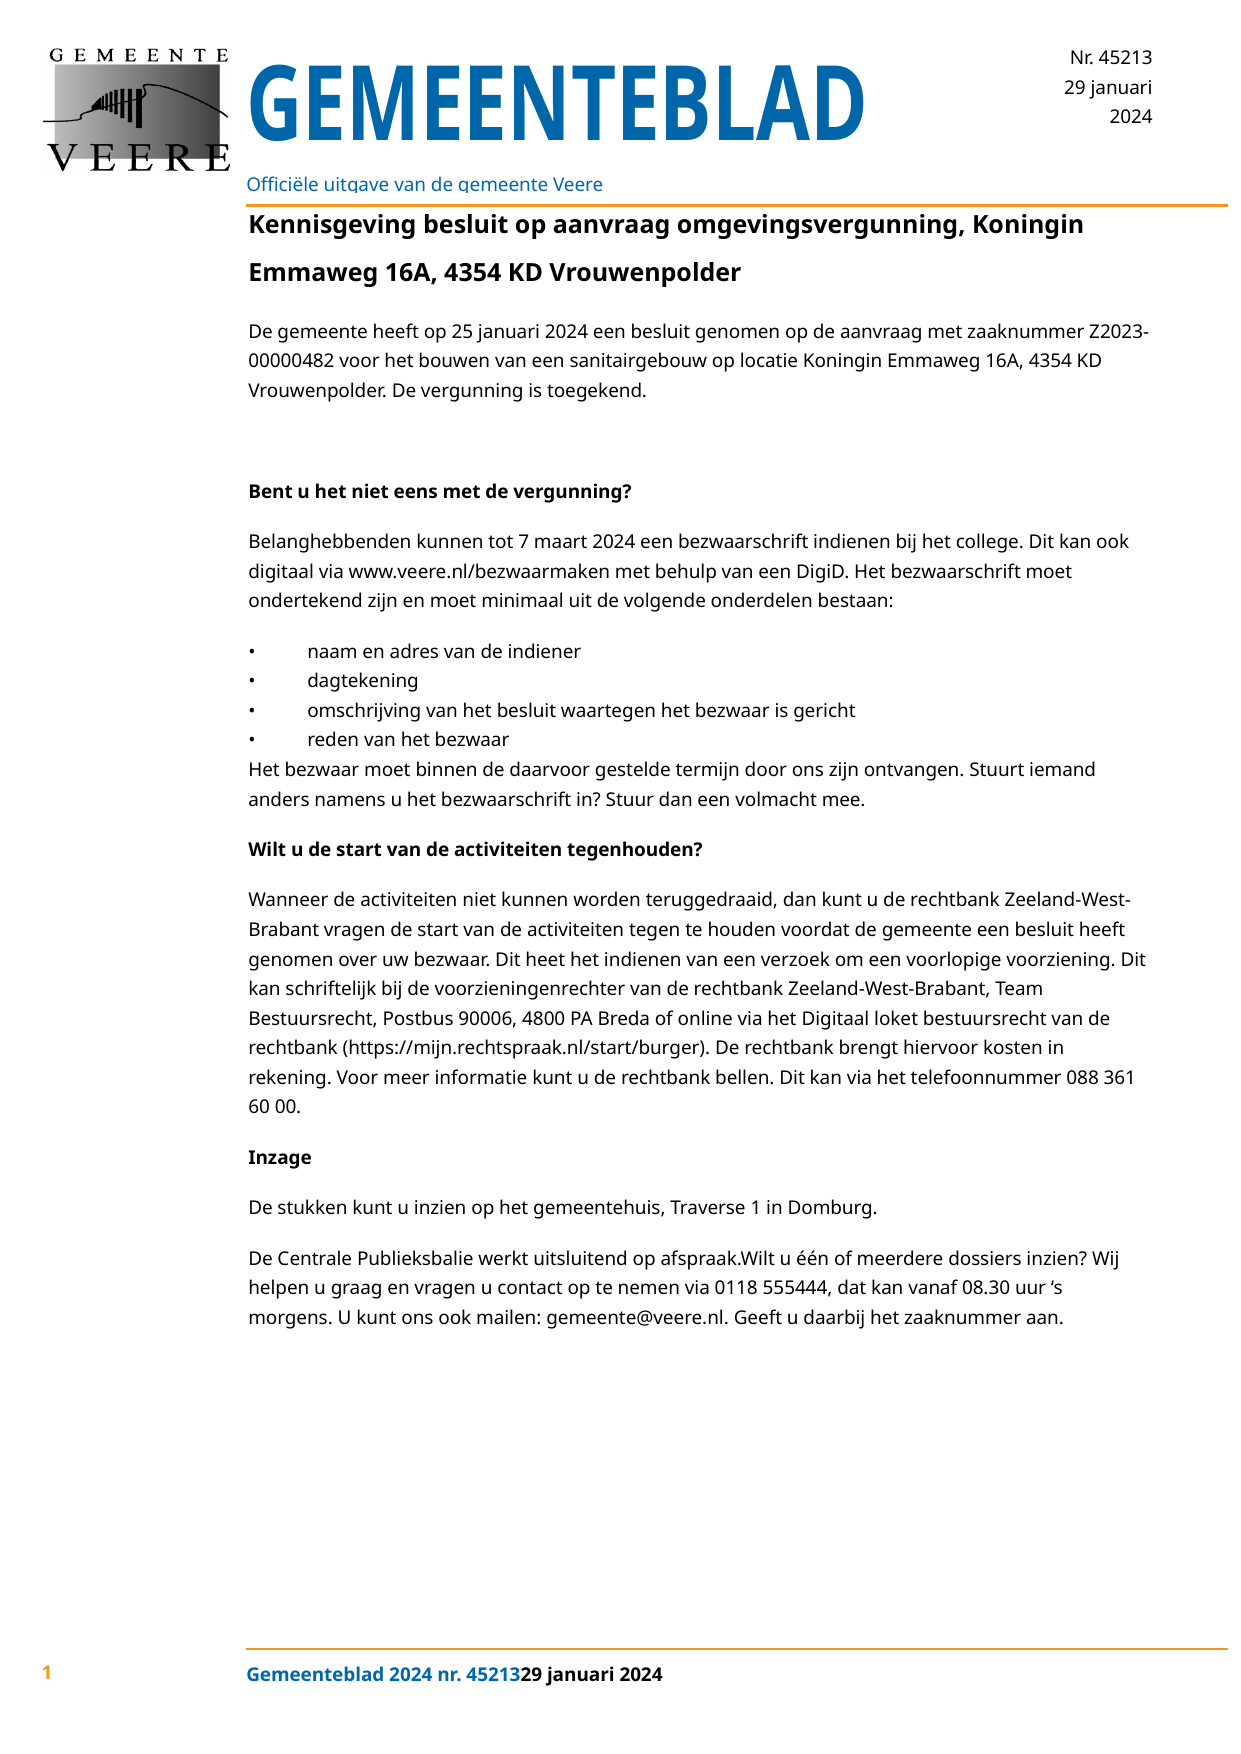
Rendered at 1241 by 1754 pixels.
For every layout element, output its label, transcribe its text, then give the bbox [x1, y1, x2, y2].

text Kennisgeving besluit op aanvraag omgevingsvergunning, Koningin Emmaweg 16A, 4354 KD Vrouwenpolder [248, 207, 1152, 288]
text De stukken kunt u inzien op het gemeentehuis, Traverse 1 in Domburg. [248, 1194, 1152, 1220]
picture [41, 47, 231, 172]
text Het bezwaar moet binnen de daarvoor gestelde termijn door ons zijn ontvangen. Stuurt iemand anders namens u het bezwaarschrift in? Stuur dan een volmacht mee. [248, 756, 1152, 812]
text Wanneer de activiteiten niet kunnen worden teruggedraaid, dan kunt u de rechtbank Zeeland-West-Brabant vragen de start van de activiteiten tegen te houden voordat de gemeente een besluit heeft genomen over uw bezwaar. Dit heet het indienen van een verzoek om een voorlopige voorziening. Dit kan schriftelijk bij de voorzieningenrechter van de rechtbank Zeeland-West-Brabant, Team Bestuursrecht, Postbus 90006, 4800 PA Breda of online via het Digitaal loket bestuursrecht van de rechtbank (https://mijn.rechtspraak.nl/start/burger). De rechtbank brengt hiervoor kosten in rekening. Voor meer informatie kunt u de rechtbank bellen. Dit kan via het telefoonnummer 088 361 60 00. [248, 887, 1152, 1119]
text Inzage [248, 1144, 1152, 1170]
list reden van het bezwaar [248, 727, 1152, 752]
list omschrijving van het besluit waartegen het bezwaar is gericht [248, 697, 1152, 723]
text De gemeente heeft op 25 januari 2024 een besluit genomen op de aanvraag met zaaknummer Z2023-00000482 voor het bouwen van een sanitairgebouw op locatie Koningin Emmaweg 16A, 4354 KD Vrouwenpolder. De vergunning is toegekend. [248, 318, 1152, 403]
list naam en adres van de indiener [248, 638, 1152, 664]
text Bent u het niet eens met de vergunning? [248, 478, 1152, 504]
text De Centrale Publieksbalie werkt uitsluitend op afspraak.Wilt u één of meerdere dossiers inzien? Wij helpen u graag en vragen u contact op te nemen via 0118 555444, dat kan vanaf 08.30 uur ‘s morgens. U kunt ons ook mailen: gemeente@veere.nl. Geeft u daarbij het zaaknummer aan. [248, 1245, 1152, 1330]
list dagtekening [248, 667, 1152, 693]
text Wilt u de start van de activiteiten tegenhouden? [248, 836, 1152, 862]
text Belanghebbenden kunnen tot 7 maart 2024 een bezwaarschrift indienen bij het college. Dit kan ook digitaal via www.veere.nl/bezwaarmaken met behulp van een DigiD. Het bezwaarschrift moet ondertekend zijn en moet minimaal uit de volgende onderdelen bestaan: [248, 528, 1152, 613]
